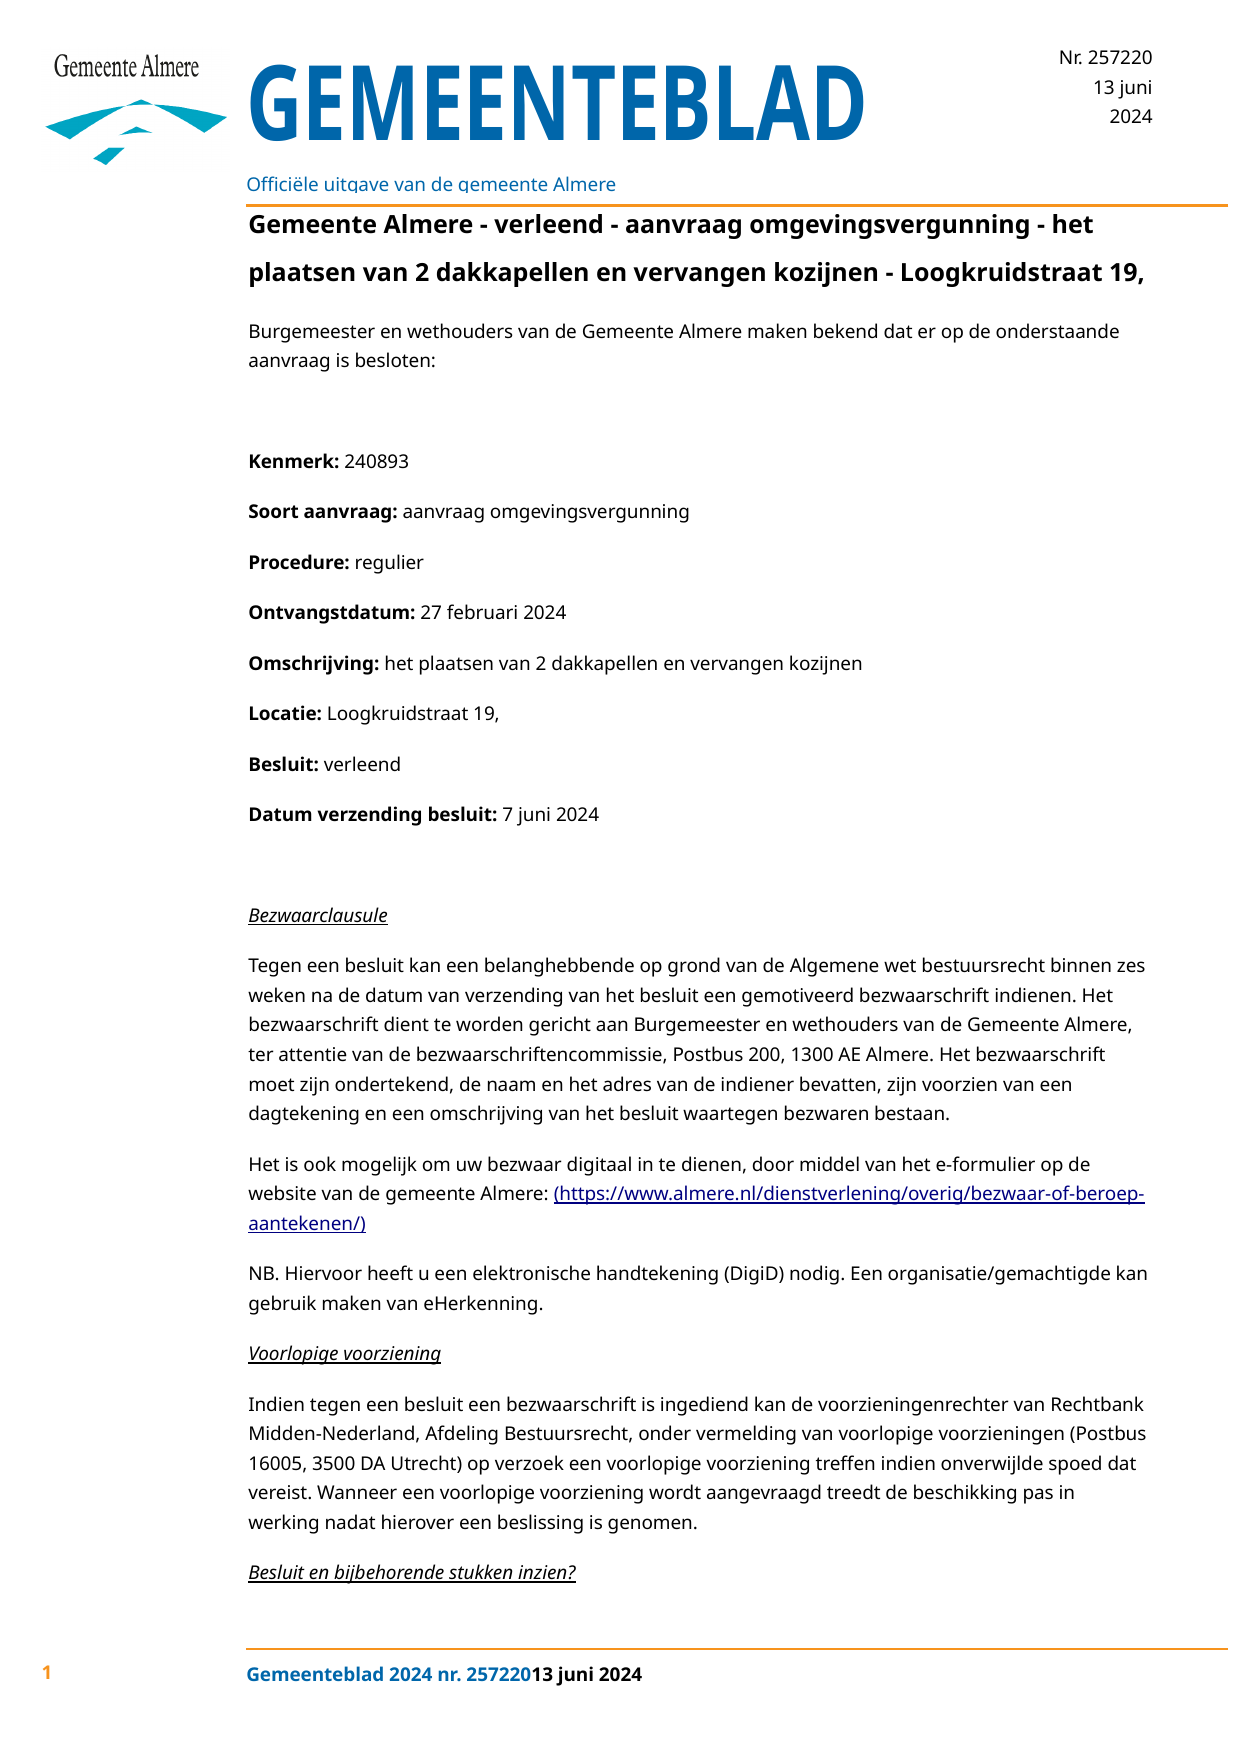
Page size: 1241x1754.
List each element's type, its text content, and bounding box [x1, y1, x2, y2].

text Het is ook mogelijk om uw bezwaar digitaal in te dienen, door middel van het e-formulier op de website van de gemeente Almere: (https://www.almere.nl/dienstverlening/overig/bezwaar-of-beroep-aantekenen/) [248, 1151, 1152, 1236]
text Besluit en bijbehorende stukken inzien? [248, 1559, 1152, 1585]
text Bezwaarclausule [248, 902, 1152, 928]
text Burgemeester en wethouders van de Gemeente Almere maken bekend dat er op de onderstaande aanvraag is besloten: [248, 318, 1152, 373]
text Datum verzending besluit: 7 juni 2024 [248, 801, 1152, 827]
text Ontvangstdatum: 27 februari 2024 [248, 599, 1152, 625]
text Voorlopige voorziening [248, 1340, 1152, 1366]
text Tegen een besluit kan een belanghebbende op grond van de Algemene wet bestuursrecht binnen zes weken na de datum van verzending van het besluit een gemotiveerd bezwaarschrift indienen. Het bezwaarschrift dient te worden gericht aan Burgemeester en wethouders van de Gemeente Almere, ter attentie van de bezwaarschriftencommissie, Postbus 200, 1300 AE Almere. Het bezwaarschrift moet zijn ondertekend, de naam en het adres van de indiener bevatten, zijn voorzien van een dagtekening en een omschrijving van het besluit waartegen bezwaren bestaan. [248, 952, 1152, 1126]
text NB. Hiervoor heeft u een elektronische handtekening (DigiD) nodig. Een organisatie/gemachtigde kan gebruik maken van eHerkenning. [248, 1260, 1152, 1316]
picture [41, 47, 231, 172]
text Locatie: Loogkruidstraat 19, [248, 700, 1152, 726]
text Besluit: verleend [248, 751, 1152, 777]
text Indien tegen een besluit een bezwaarschrift is ingediend kan de voorzieningenrechter van Rechtbank Midden-Nederland, Afdeling Bestuursrecht, onder vermelding van voorlopige voorzieningen (Postbus 16005, 3500 DA Utrecht) op verzoek een voorlopige voorziening treffen indien onverwijlde spoed dat vereist. Wanneer een voorlopige voorziening wordt aangevraagd treedt de beschikking pas in werking nadat hierover een beslissing is genomen. [248, 1391, 1152, 1535]
text Soort aanvraag: aanvraag omgevingsvergunning [248, 499, 1152, 524]
text Procedure: regulier [248, 549, 1152, 575]
text Gemeente Almere - verleend - aanvraag omgevingsvergunning - het plaatsen van 2 dakkapellen en vervangen kozijnen - Loogkruidstraat 19, [248, 207, 1152, 288]
text Omschrijving: het plaatsen van 2 dakkapellen en vervangen kozijnen [248, 650, 1152, 676]
text Kenmerk: 240893 [248, 448, 1152, 474]
